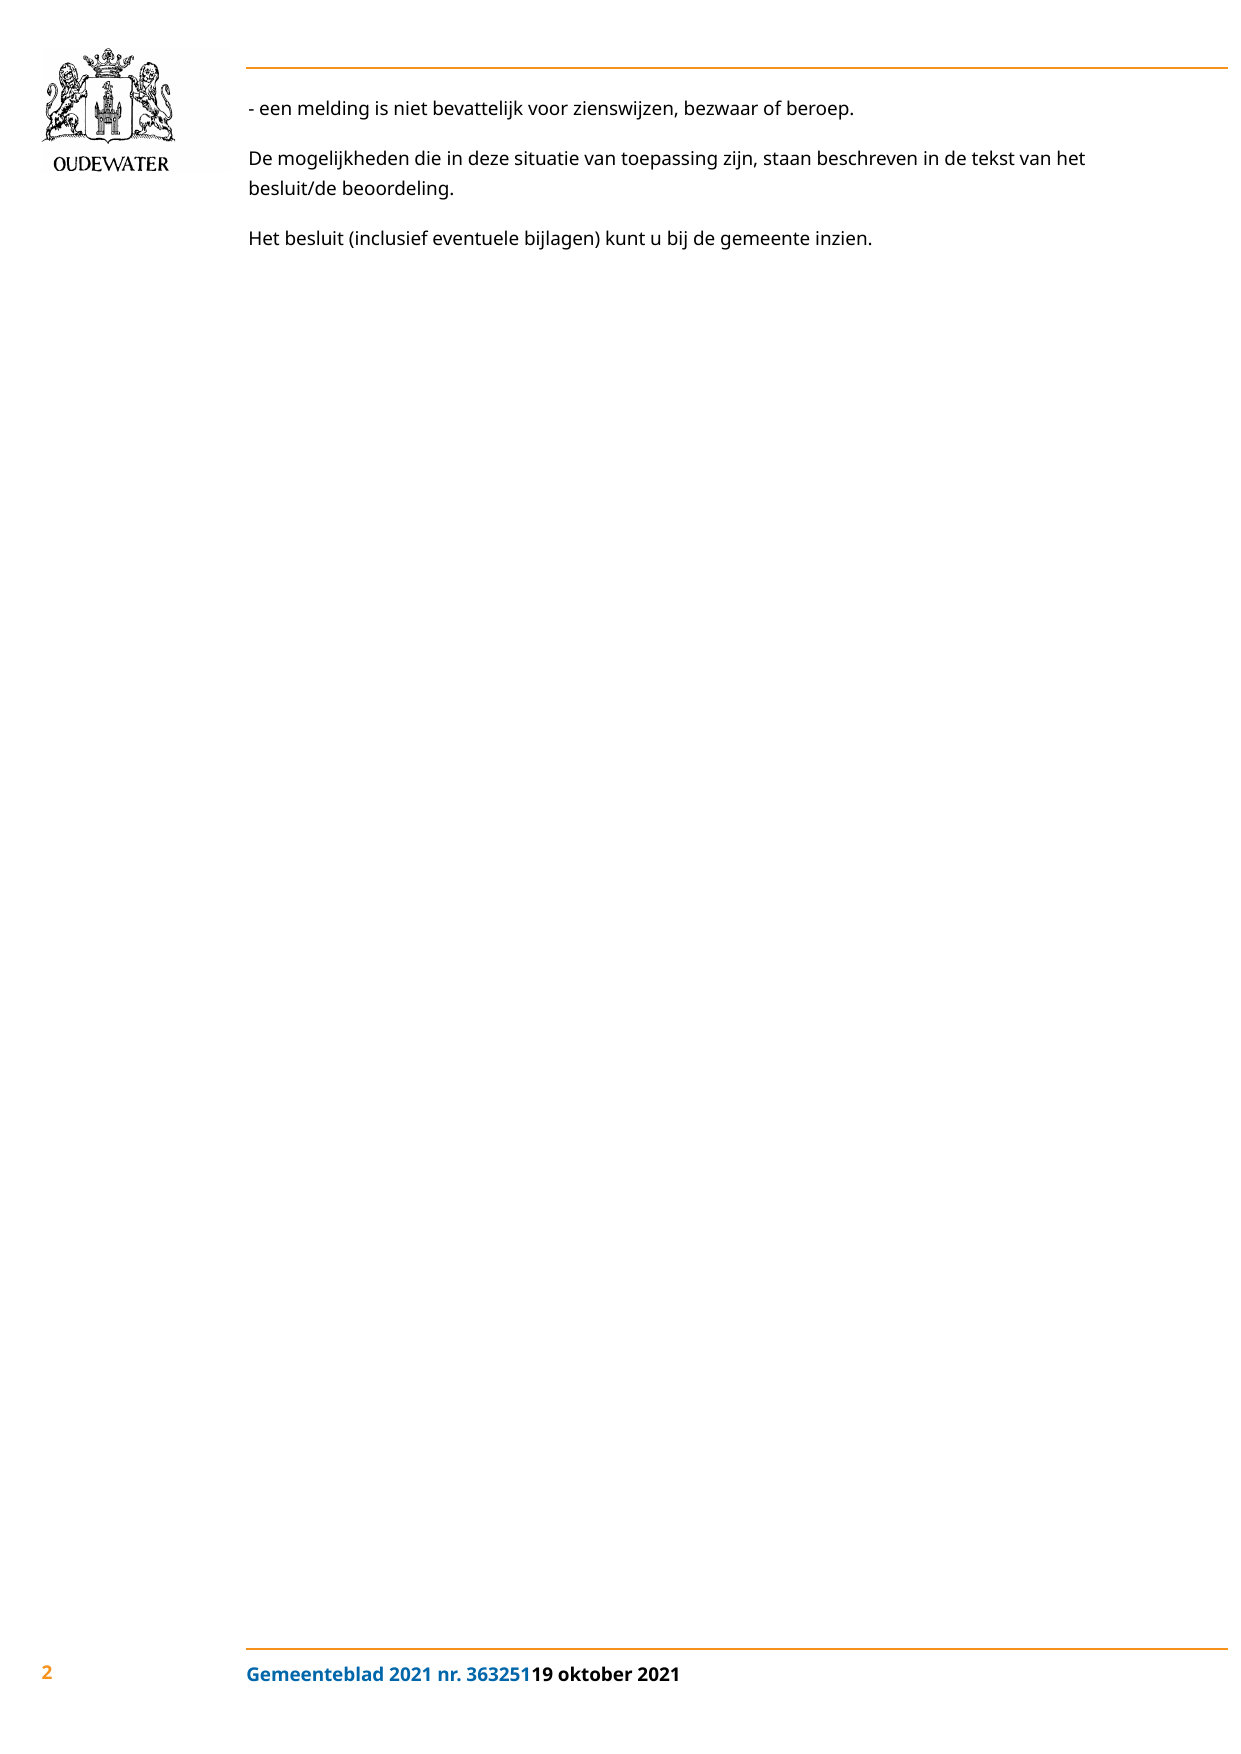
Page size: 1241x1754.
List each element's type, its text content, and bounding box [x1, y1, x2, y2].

text Het besluit (inclusief eventuele bijlagen) kunt u bij de gemeente inzien. [248, 225, 1152, 251]
picture [41, 47, 231, 172]
text - een melding is niet bevattelijk voor zienswijzen, bezwaar of beroep. [248, 95, 1152, 121]
text De mogelijkheden die in deze situatie van toepassing zijn, staan beschreven in de tekst van het besluit/de beoordeling. [248, 145, 1152, 201]
